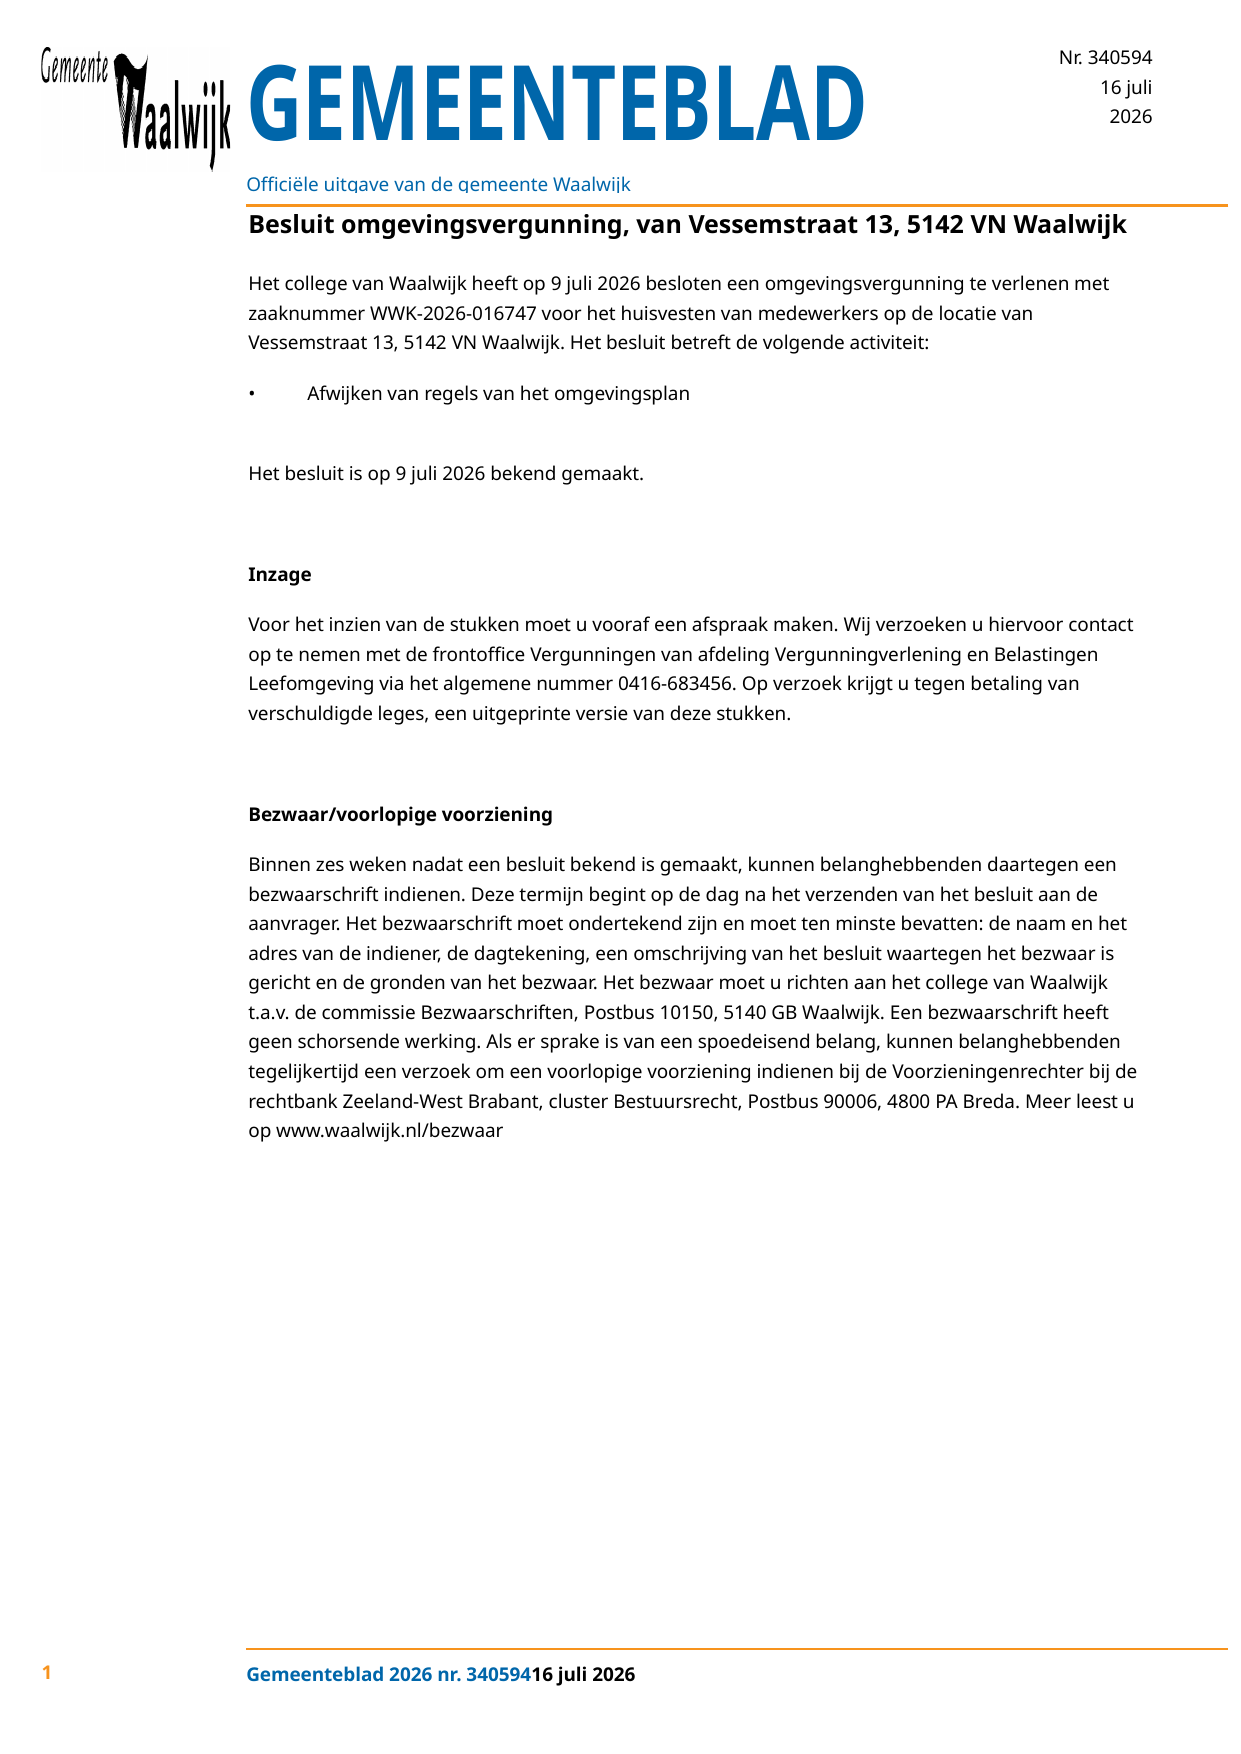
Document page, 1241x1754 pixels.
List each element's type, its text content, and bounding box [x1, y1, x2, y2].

text Inzage [248, 561, 1152, 586]
list Afwijken van regels van het omgevingsplan [248, 380, 1152, 406]
picture [41, 47, 231, 172]
text Het besluit is op 9 juli 2026 bekend gemaakt. [248, 460, 1152, 486]
text Het college van Waalwijk heeft op 9 juli 2026 besloten een omgevingsvergunning te verlenen met zaaknummer WWK-2026-016747 voor het huisvesten van medewerkers op de locatie van Vessemstraat 13, 5142 VN Waalwijk. Het besluit betreft de volgende activiteit: [248, 270, 1152, 355]
text Besluit omgevingsvergunning, van Vessemstraat 13, 5142 VN Waalwijk [248, 207, 1152, 241]
text Bezwaar/voorlopige voorziening [248, 801, 1152, 826]
text Voor het inzien van de stukken moet u vooraf een afspraak maken. Wij verzoeken u hiervoor contact op te nemen met de frontoffice Vergunningen van afdeling Vergunningverlening en Belastingen Leefomgeving via het algemene nummer 0416-683456. Op verzoek krijgt u tegen betaling van verschuldigde leges, een uitgeprinte versie van deze stukken. [248, 611, 1152, 726]
text Binnen zes weken nadat een besluit bekend is gemaakt, kunnen belanghebbenden daartegen een bezwaarschrift indienen. Deze termijn begint op de dag na het verzenden van het besluit aan de aanvrager. Het bezwaarschrift moet ondertekend zijn en moet ten minste bevatten: de naam en het adres van de indiener, de dagtekening, een omschrijving van het besluit waartegen het bezwaar is gericht en de gronden van het bezwaar. Het bezwaar moet u richten aan het college van Waalwijk t.a.v. de commissie Bezwaarschriften, Postbus 10150, 5140 GB Waalwijk. Een bezwaarschrift heeft geen schorsende werking. Als er sprake is van een spoedeisend belang, kunnen belanghebbenden tegelijkertijd een verzoek om een voorlopige voorziening indienen bij de Voorzieningenrechter bij de rechtbank Zeeland-West Brabant, cluster Bestuursrecht, Postbus 90006, 4800 PA Breda. Meer leest u op www.waalwijk.nl/bezwaar [248, 851, 1152, 1143]
